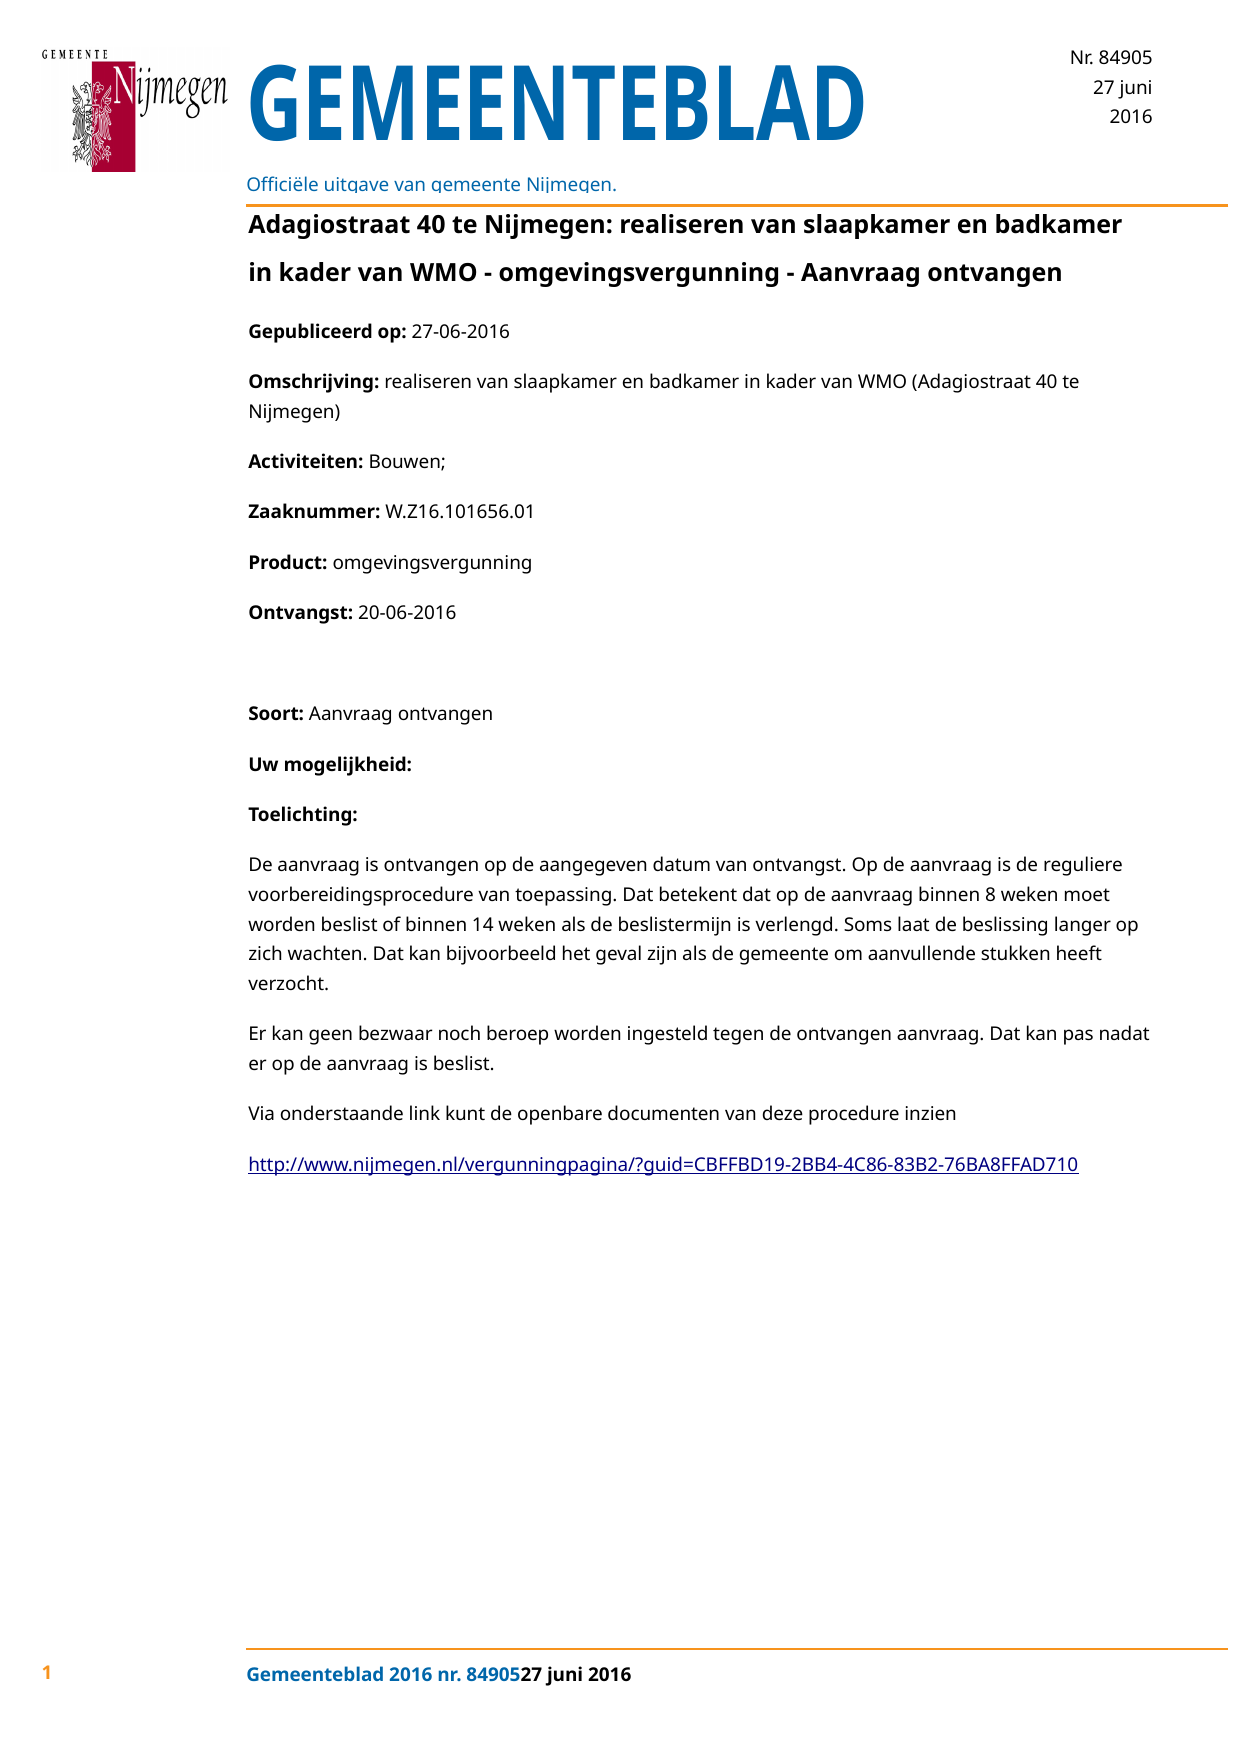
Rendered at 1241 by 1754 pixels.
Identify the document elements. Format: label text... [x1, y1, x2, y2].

text De aanvraag is ontvangen op de aangegeven datum van ontvangst. Op de aanvraag is de reguliere voorbereidingsprocedure van toepassing. Dat betekent dat op de aanvraag binnen 8 weken moet worden beslist of binnen 14 weken als de beslistermijn is verlengd. Soms laat de beslissing langer op zich wachten. Dat kan bijvoorbeeld het geval zijn als de gemeente om aanvullende stukken heeft verzocht. [248, 852, 1152, 996]
text Product: omgevingsvergunning [248, 549, 1152, 575]
text Toelichting: [248, 801, 1152, 827]
text Er kan geen bezwaar noch beroep worden ingesteld tegen de ontvangen aanvraag. Dat kan pas nadat er op de aanvraag is beslist. [248, 1020, 1152, 1076]
text Adagiostraat 40 te Nijmegen: realiseren van slaapkamer en badkamer in kader van WMO - omgevingsvergunning - Aanvraag ontvangen [248, 207, 1152, 288]
text Soort: Aanvraag ontvangen [248, 700, 1152, 726]
text http://www.nijmegen.nl/vergunningpagina/?guid=CBFFBD19-2BB4-4C86-83B2-76BA8FFAD710 [248, 1151, 1152, 1177]
picture [41, 47, 231, 172]
text Ontvangst: 20-06-2016 [248, 599, 1152, 625]
text Activiteiten: Bouwen; [248, 448, 1152, 474]
text Omschrijving: realiseren van slaapkamer en badkamer in kader van WMO (Adagiostraat 40 te Nijmegen) [248, 368, 1152, 424]
text Uw mogelijkheid: [248, 751, 1152, 777]
text Zaaknummer: W.Z16.101656.01 [248, 499, 1152, 524]
text Gepubliceerd op: 27-06-2016 [248, 318, 1152, 344]
text Via onderstaande link kunt de openbare documenten van deze procedure inzien [248, 1100, 1152, 1126]
